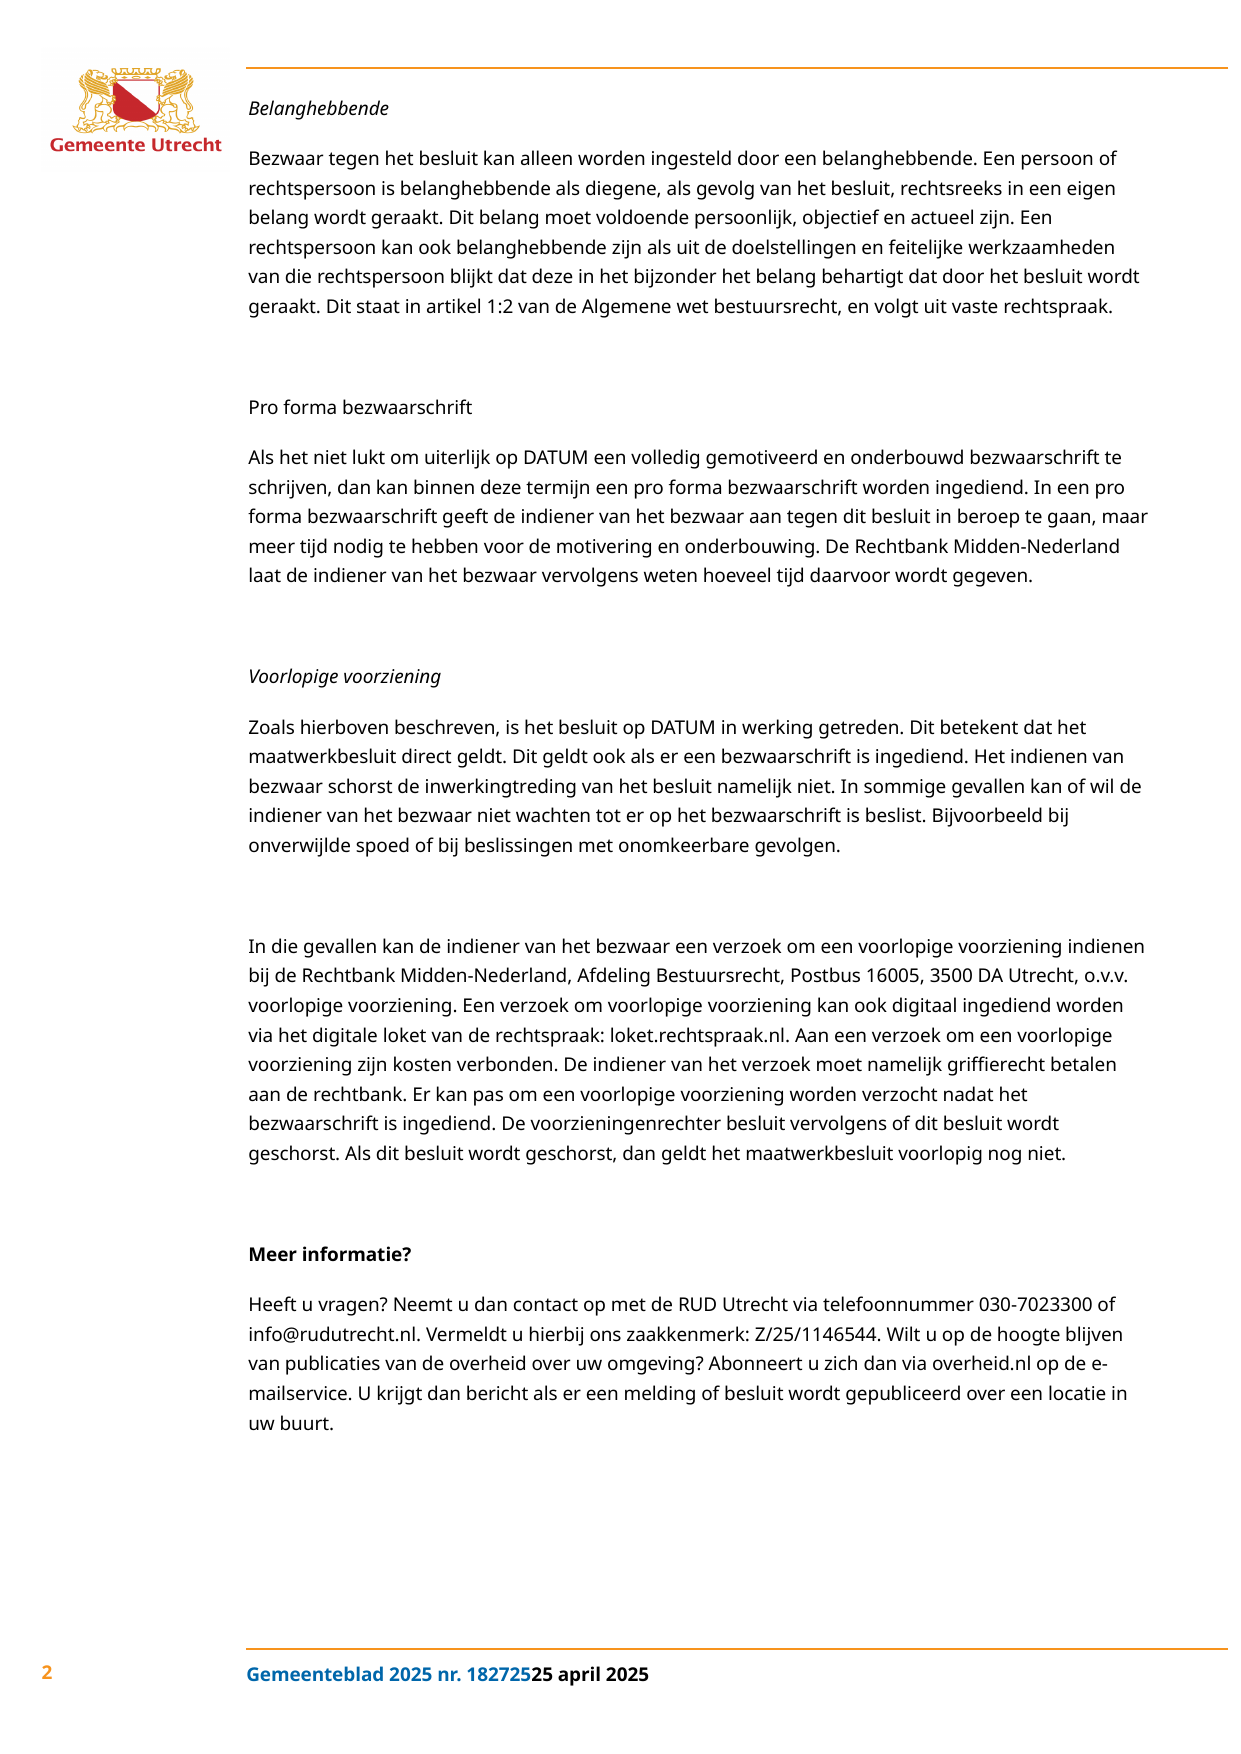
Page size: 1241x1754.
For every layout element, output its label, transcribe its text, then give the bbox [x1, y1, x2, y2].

picture [41, 47, 231, 172]
text Heeft u vragen? Neemt u dan contact op met de RUD Utrecht via telefoonnummer 030-7023300 of info@rudutrecht.nl. Vermeldt u hierbij ons zaakkenmerk: Z/25/1146544. Wilt u op de hoogte blijven van publicaties van de overheid over uw omgeving? Abonneert u zich dan via overheid.nl op de e-mailservice. U krijgt dan bericht als er een melding of besluit wordt gepubliceerd over een locatie in uw buurt. [248, 1291, 1152, 1436]
text Belanghebbende [248, 95, 1152, 121]
text Pro forma bezwaarschrift [248, 394, 1152, 420]
text Bezwaar tegen het besluit kan alleen worden ingesteld door een belanghebbende. Een persoon of rechtspersoon is belanghebbende als diegene, als gevolg van het besluit, rechtsreeks in een eigen belang wordt geraakt. Dit belang moet voldoende persoonlijk, objectief en actueel zijn. Een rechtspersoon kan ook belanghebbende zijn als uit de doelstellingen en feitelijke werkzaamheden van die rechtspersoon blijkt dat deze in het bijzonder het belang behartigt dat door het besluit wordt geraakt. Dit staat in artikel 1:2 van de Algemene wet bestuursrecht, en volgt uit vaste rechtspraak. [248, 145, 1152, 319]
text Als het niet lukt om uiterlijk op DATUM een volledig gemotiveerd en onderbouwd bezwaarschrift te schrijven, dan kan binnen deze termijn een pro forma bezwaarschrift worden ingediend. In een pro forma bezwaarschrift geeft de indiener van het bezwaar aan tegen dit besluit in beroep te gaan, maar meer tijd nodig te hebben voor de motivering en onderbouwing. De Rechtbank Midden-Nederland laat de indiener van het bezwaar vervolgens weten hoeveel tijd daarvoor wordt gegeven. [248, 444, 1152, 588]
text Zoals hierboven beschreven, is het besluit op DATUM in werking getreden. Dit betekent dat het maatwerkbesluit direct geldt. Dit geldt ook als er een bezwaarschrift is ingediend. Het indienen van bezwaar schorst de inwerkingtreding van het besluit namelijk niet. In sommige gevallen kan of wil de indiener van het bezwaar niet wachten tot er op het bezwaarschrift is beslist. Bijvoorbeeld bij onverwijlde spoed of bij beslissingen met onomkeerbare gevolgen. [248, 714, 1152, 858]
text Meer informatie? [248, 1241, 1152, 1267]
text In die gevallen kan de indiener van het bezwaar een verzoek om een voorlopige voorziening indienen bij de Rechtbank Midden-Nederland, Afdeling Bestuursrecht, Postbus 16005, 3500 DA Utrecht, o.v.v. voorlopige voorziening. Een verzoek om voorlopige voorziening kan ook digitaal ingediend worden via het digitale loket van de rechtspraak: loket.rechtspraak.nl. Aan een verzoek om een voorlopige voorziening zijn kosten verbonden. De indiener van het verzoek moet namelijk griffierecht betalen aan de rechtbank. Er kan pas om een voorlopige voorziening worden verzocht nadat het bezwaarschrift is ingediend. De voorzieningenrechter besluit vervolgens of dit besluit wordt geschorst. Als dit besluit wordt geschorst, dan geldt het maatwerkbesluit voorlopig nog niet. [248, 933, 1152, 1166]
text Voorlopige voorziening [248, 663, 1152, 689]
